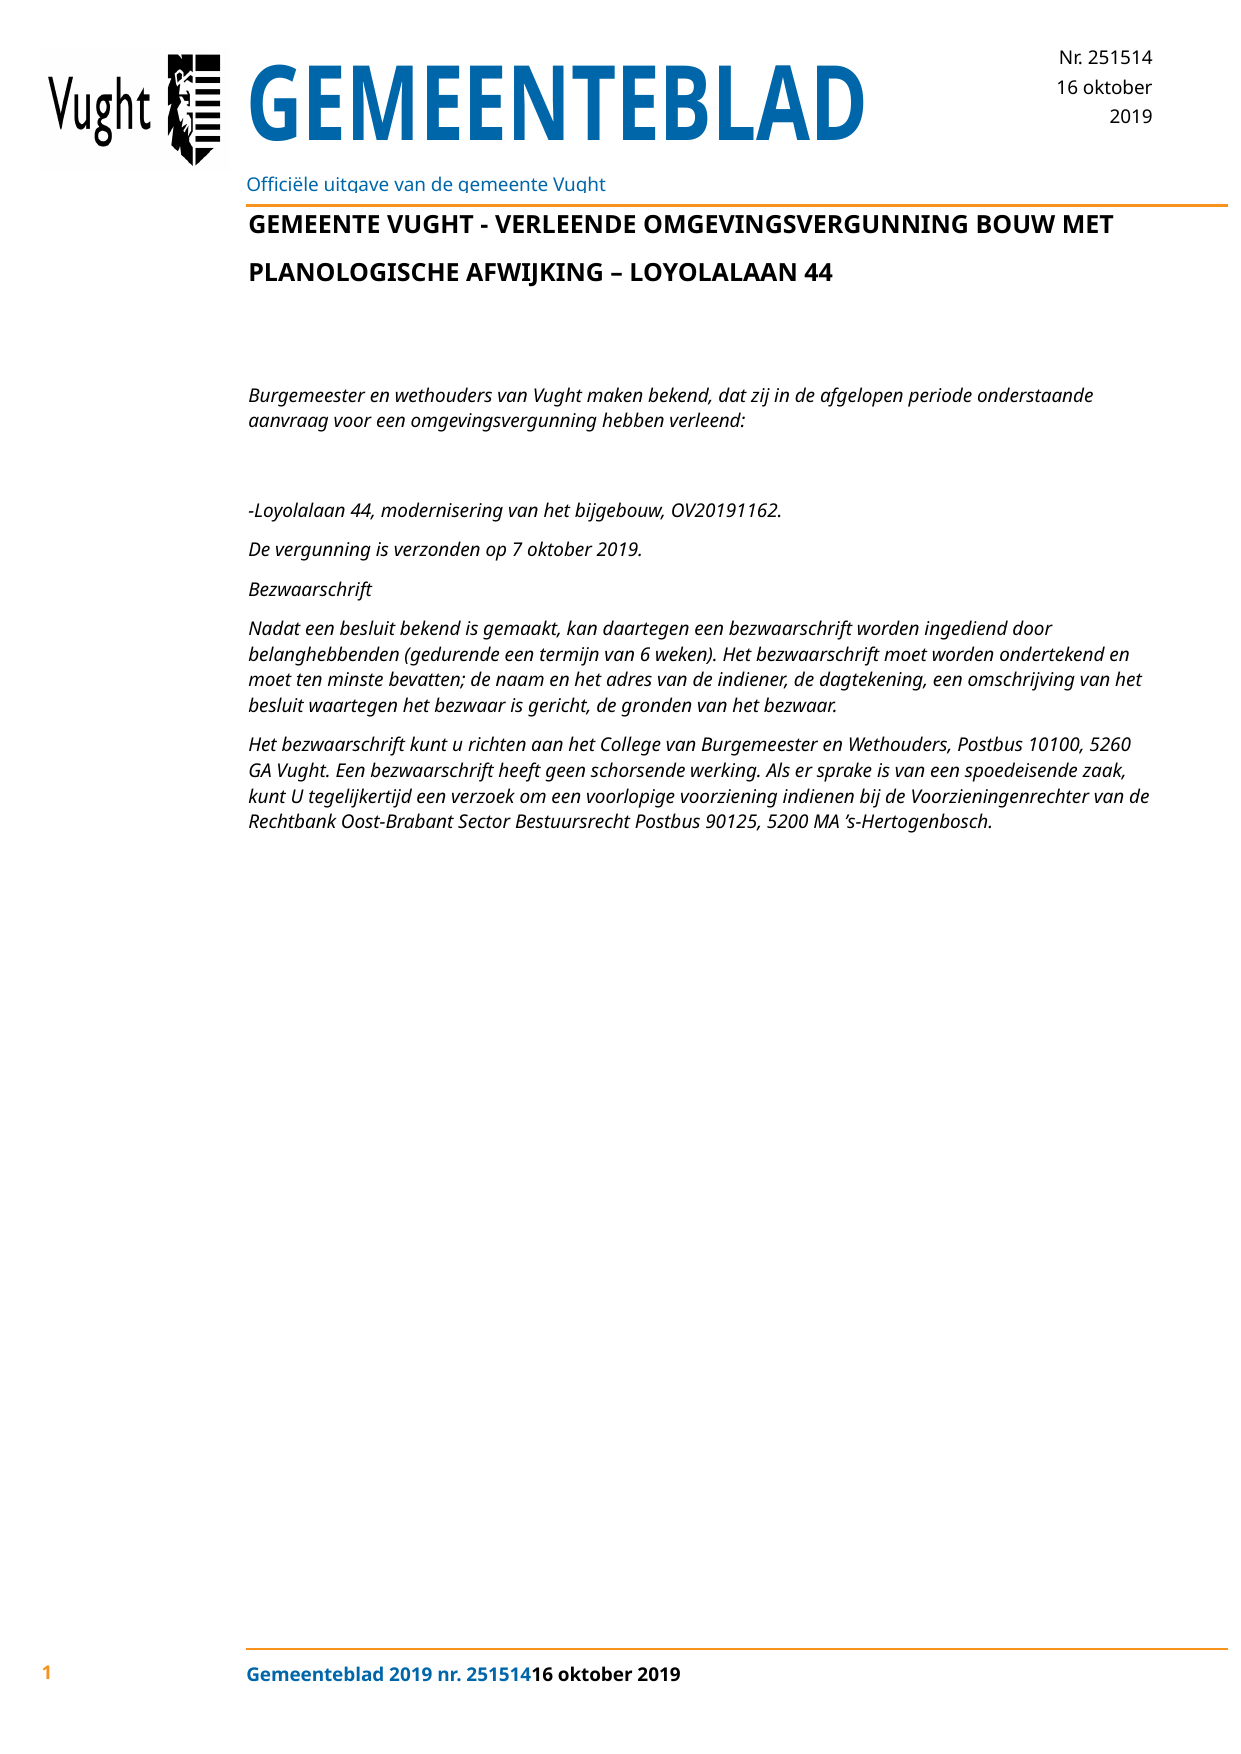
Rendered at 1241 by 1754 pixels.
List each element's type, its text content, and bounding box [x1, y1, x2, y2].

text GEMEENTE VUGHT - VERLEENDE OMGEVINGSVERGUNNING BOUW MET PLANOLOGISCHE AFWIJKING – LOYOLALAAN 44 [248, 207, 1152, 288]
text Burgemeester en wethouders van Vught maken bekend, dat zij in de afgelopen periode onderstaande aanvraag voor een omgevingsvergunning hebben verleend: [248, 382, 1152, 433]
text Nadat een besluit bekend is gemaakt, kan daartegen een bezwaarschrift worden ingediend door belanghebbenden (gedurende een termijn van 6 weken). Het bezwaarschrift moet worden ondertekend en moet ten minste bevatten; de naam en het adres van de indiener, de dagtekening, een omschrijving van het besluit waartegen het bezwaar is gericht, de gronden van het bezwaar. [248, 615, 1152, 718]
text De vergunning is verzonden op 7 oktober 2019. [248, 537, 1152, 562]
text Het bezwaarschrift kunt u richten aan het College van Burgemeester en Wethouders, Postbus 10100, 5260 GA Vught. Een bezwaarschrift heeft geen schorsende werking. Als er sprake is van een spoedeisende zaak, kunt U tegelijkertijd een verzoek om een voorlopige voorziening indienen bij de Voorzieningenrechter van de Rechtbank Oost-Brabant Sector Bestuursrecht Postbus 90125, 5200 MA ’s-Hertogenbosch. [248, 732, 1152, 834]
text Bezwaarschrift [248, 576, 1152, 602]
picture [41, 47, 231, 172]
text -Loyolalaan 44, modernisering van het bijgebouw, OV20191162. [248, 497, 1152, 523]
